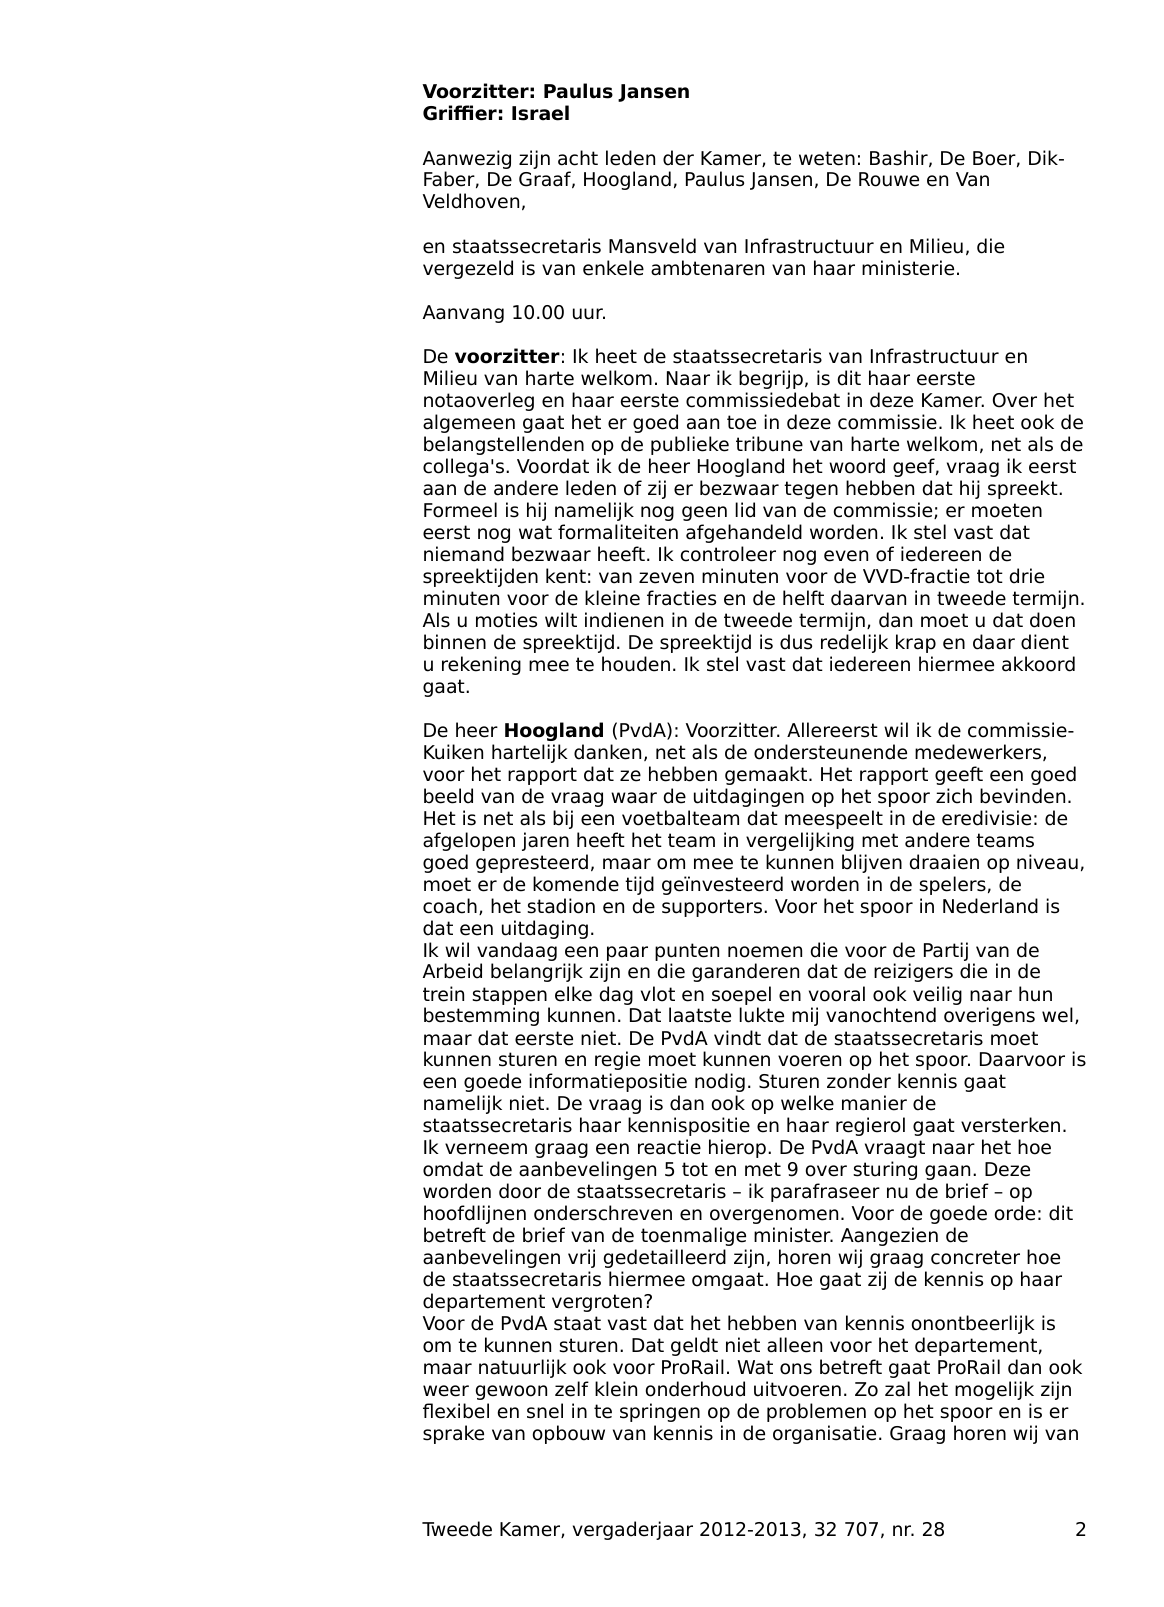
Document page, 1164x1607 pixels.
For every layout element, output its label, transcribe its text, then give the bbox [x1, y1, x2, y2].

text De heer Hoogland (PvdA): Voorzitter. Allereerst wil ik de commissie-Kuiken hartelijk danken, net als de ondersteunende medewerkers, voor het rapport dat ze hebben gemaakt. Het rapport geeft een goed beeld van de vraag waar de uitdagingen op het spoor zich bevinden. Het is net als bij een voetbalteam dat meespeelt in de eredivisie: de afgelopen jaren heeft het team in vergelijking met andere teams goed gepresteerd, maar om mee te kunnen blijven draaien op niveau, moet er de komende tijd geïnvesteerd worden in de spelers, de coach, het stadion en de supporters. Voor het spoor in Nederland is dat een uitdaging. [422, 720, 1087, 939]
text Aanwezig zijn acht leden der Kamer, te weten: Bashir, De Boer, Dik-Faber, De Graaf, Hoogland, Paulus Jansen, De Rouwe en Van Veldhoven, [422, 147, 1087, 213]
text Voor de PvdA staat vast dat het hebben van kennis onontbeerlijk is om te kunnen sturen. Dat geldt niet alleen voor het departement, maar natuurlijk ook voor ProRail. Wat ons betreft gaat ProRail dan ook weer gewoon zelf klein onderhoud uitvoeren. Zo zal het mogelijk zijn flexibel en snel in te springen op de problemen op het spoor en is er sprake van opbouw van kennis in de organisatie. Graag horen wij van [422, 1313, 1087, 1445]
text en staatssecretaris Mansveld van Infrastructuur en Milieu, die vergezeld is van enkele ambtenaren van haar ministerie. [422, 236, 1087, 279]
text Voorzitter: Paulus Jansen [422, 81, 1087, 103]
text Aanvang 10.00 uur. [422, 302, 1087, 324]
text De voorzitter: Ik heet de staatssecretaris van Infrastructuur en Milieu van harte welkom. Naar ik begrijp, is dit haar eerste notaoverleg en haar eerste commissiedebat in deze Kamer. Over het algemeen gaat het er goed aan toe in deze commissie. Ik heet ook de belangstellenden op de publieke tribune van harte welkom, net als de collega's. Voordat ik de heer Hoogland het woord geef, vraag ik eerst aan de andere leden of zij er bezwaar tegen hebben dat hij spreekt. Formeel is hij namelijk nog geen lid van de commissie; er moeten eerst nog wat formaliteiten afgehandeld worden. Ik stel vast dat niemand bezwaar heeft. Ik controleer nog even of iedereen de spreektijden kent: van zeven minuten voor de VVD-fractie tot drie minuten voor de kleine fracties en de helft daarvan in tweede termijn. Als u moties wilt indienen in de tweede termijn, dan moet u dat doen binnen de spreektijd. De spreektijd is dus redelijk krap en daar dient u rekening mee te houden. Ik stel vast dat iedereen hiermee akkoord gaat. [422, 346, 1087, 697]
text Griffier: Israel [422, 103, 1087, 125]
text Ik wil vandaag een paar punten noemen die voor de Partij van de Arbeid belangrijk zijn en die garanderen dat de reizigers die in de trein stappen elke dag vlot en soepel en vooral ook veilig naar hun bestemming kunnen. Dat laatste lukte mij vanochtend overigens wel, maar dat eerste niet. De PvdA vindt dat de staatssecretaris moet kunnen sturen en regie moet kunnen voeren op het spoor. Daarvoor is een goede informatiepositie nodig. Sturen zonder kennis gaat namelijk niet. De vraag is dan ook op welke manier de staatssecretaris haar kennispositie en haar regierol gaat versterken. Ik verneem graag een reactie hierop. De PvdA vraagt naar het hoe omdat de aanbevelingen 5 tot en met 9 over sturing gaan. Deze worden door de staatssecretaris – ik parafraseer nu de brief – op hoofdlijnen onderschreven en overgenomen. Voor de goede orde: dit betreft de brief van de toenmalige minister. Aangezien de aanbevelingen vrij gedetailleerd zijn, horen wij graag concreter hoe de staatssecretaris hiermee omgaat. Hoe gaat zij de kennis op haar departement vergroten? [422, 939, 1087, 1313]
